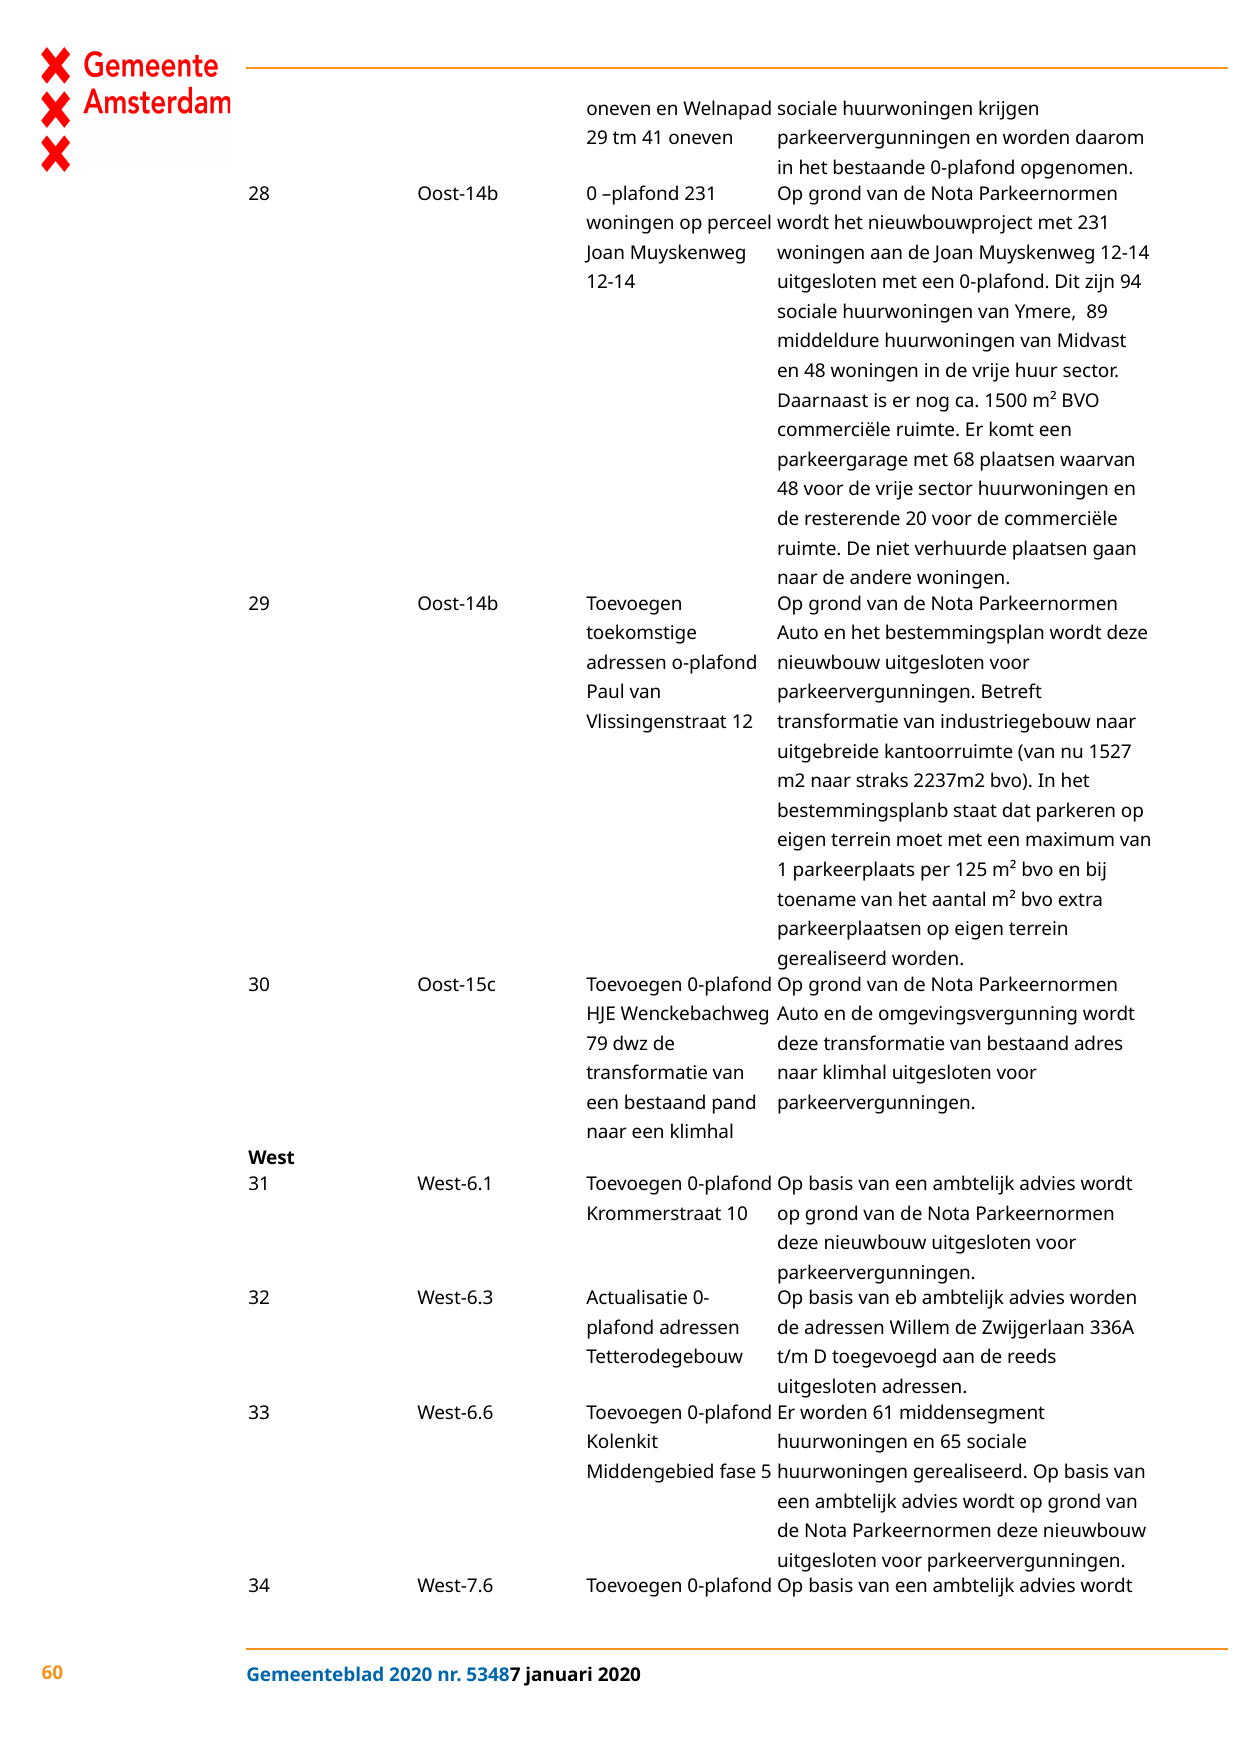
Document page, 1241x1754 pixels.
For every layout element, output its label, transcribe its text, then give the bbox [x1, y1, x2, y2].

table_cell Op grond van de Nota Parkeernormen Auto en het bestemmingsplan wordt deze nieuwbouw uitgesloten voor parkeervergunningen. Betreft transformatie van industriegebouw naar uitgebreide kantoorruimte (van nu 1527 m2 naar straks 2237m2 bvo). In het bestemmingsplanb staat dat parkeren op eigen terrein moet met een maximum van 1 parkeerplaats per 125 m² bvo en bij toename van het aantal m² bvo extra parkeerplaatsen op eigen terrein gerealiseerd worden. [777, 590, 1152, 971]
table_cell Op basis van eb ambtelijk advies worden de adressen Willem de Zwijgerlaan 336A t/m D toegevoegd aan de reeds uitgesloten adressen. [777, 1285, 1152, 1399]
table_cell Op basis van een ambtelijk advies wordt [777, 1573, 1152, 1598]
table_cell 33 [248, 1399, 417, 1573]
table_cell Oost-14b [417, 180, 586, 590]
table_cell [777, 1144, 1152, 1170]
table_cell 0 –plafond 231 woningen op perceel Joan Muyskenweg 12-14 [586, 180, 777, 590]
table_cell oneven en Welnapad 29 tm 41 oneven [586, 95, 777, 180]
table_cell West-6.6 [417, 1399, 586, 1573]
table_cell [417, 95, 586, 180]
table_cell Toevoegen 0-plafond Kolenkit Middengebied fase 5 [586, 1399, 777, 1573]
table_cell sociale huurwoningen krijgen parkeervergunningen en worden daarom in het bestaande 0-plafond opgenomen. [777, 95, 1152, 180]
table_cell West [248, 1144, 586, 1170]
table_cell Toevoegen 0-plafond Krommerstraat 10 [586, 1170, 777, 1284]
table_cell Er worden 61 middensegment huurwoningen en 65 sociale huurwoningen gerealiseerd. Op basis van een ambtelijk advies wordt op grond van de Nota Parkeernormen deze nieuwbouw uitgesloten voor parkeervergunningen. [777, 1399, 1152, 1573]
table_cell West-7.6 [417, 1573, 586, 1598]
table_cell 34 [248, 1573, 417, 1598]
table_cell Actualisatie 0-plafond adressen Tetterodegebouw [586, 1285, 777, 1399]
table_cell West-6.1 [417, 1170, 586, 1284]
table_cell Op grond van de Nota Parkeernormen wordt het nieuwbouwproject met 231 woningen aan de Joan Muyskenweg 12-14 uitgesloten met een 0-plafond. Dit zijn 94 sociale huurwoningen van Ymere, 89 middeldure huurwoningen van Midvast en 48 woningen in de vrije huur sector. Daarnaast is er nog ca. 1500 m² BVO commerciële ruimte. Er komt een parkeergarage met 68 plaatsen waarvan 48 voor de vrije sector huurwoningen en de resterende 20 voor de commerciële ruimte. De niet verhuurde plaatsen gaan naar de andere woningen. [777, 180, 1152, 590]
table_cell Toevoegen 0-plafond [586, 1573, 777, 1598]
table_cell 29 [248, 590, 417, 971]
picture [41, 47, 231, 172]
table_cell Toevoegen toekomstige adressen o-plafond Paul van Vlissingenstraat 12 [586, 590, 777, 971]
table_cell Op basis van een ambtelijk advies wordt op grond van de Nota Parkeernormen deze nieuwbouw uitgesloten voor parkeervergunningen. [777, 1170, 1152, 1284]
table_cell Op grond van de Nota Parkeernormen Auto en de omgevingsvergunning wordt deze transformatie van bestaand adres naar klimhal uitgesloten voor parkeervergunningen. [777, 971, 1152, 1144]
table_cell Oost-14b [417, 590, 586, 971]
table_cell West-6.3 [417, 1285, 586, 1399]
table_cell 30 [248, 971, 417, 1144]
table_cell 32 [248, 1285, 417, 1399]
table_cell Toevoegen 0-plafond HJE Wenckebachweg 79 dwz de transformatie van een bestaand pand naar een klimhal [586, 971, 777, 1144]
table_cell Oost-15c [417, 971, 586, 1144]
table_cell 28 [248, 180, 417, 590]
table_cell [586, 1144, 777, 1170]
table_cell [248, 95, 417, 180]
table_cell 31 [248, 1170, 417, 1284]
